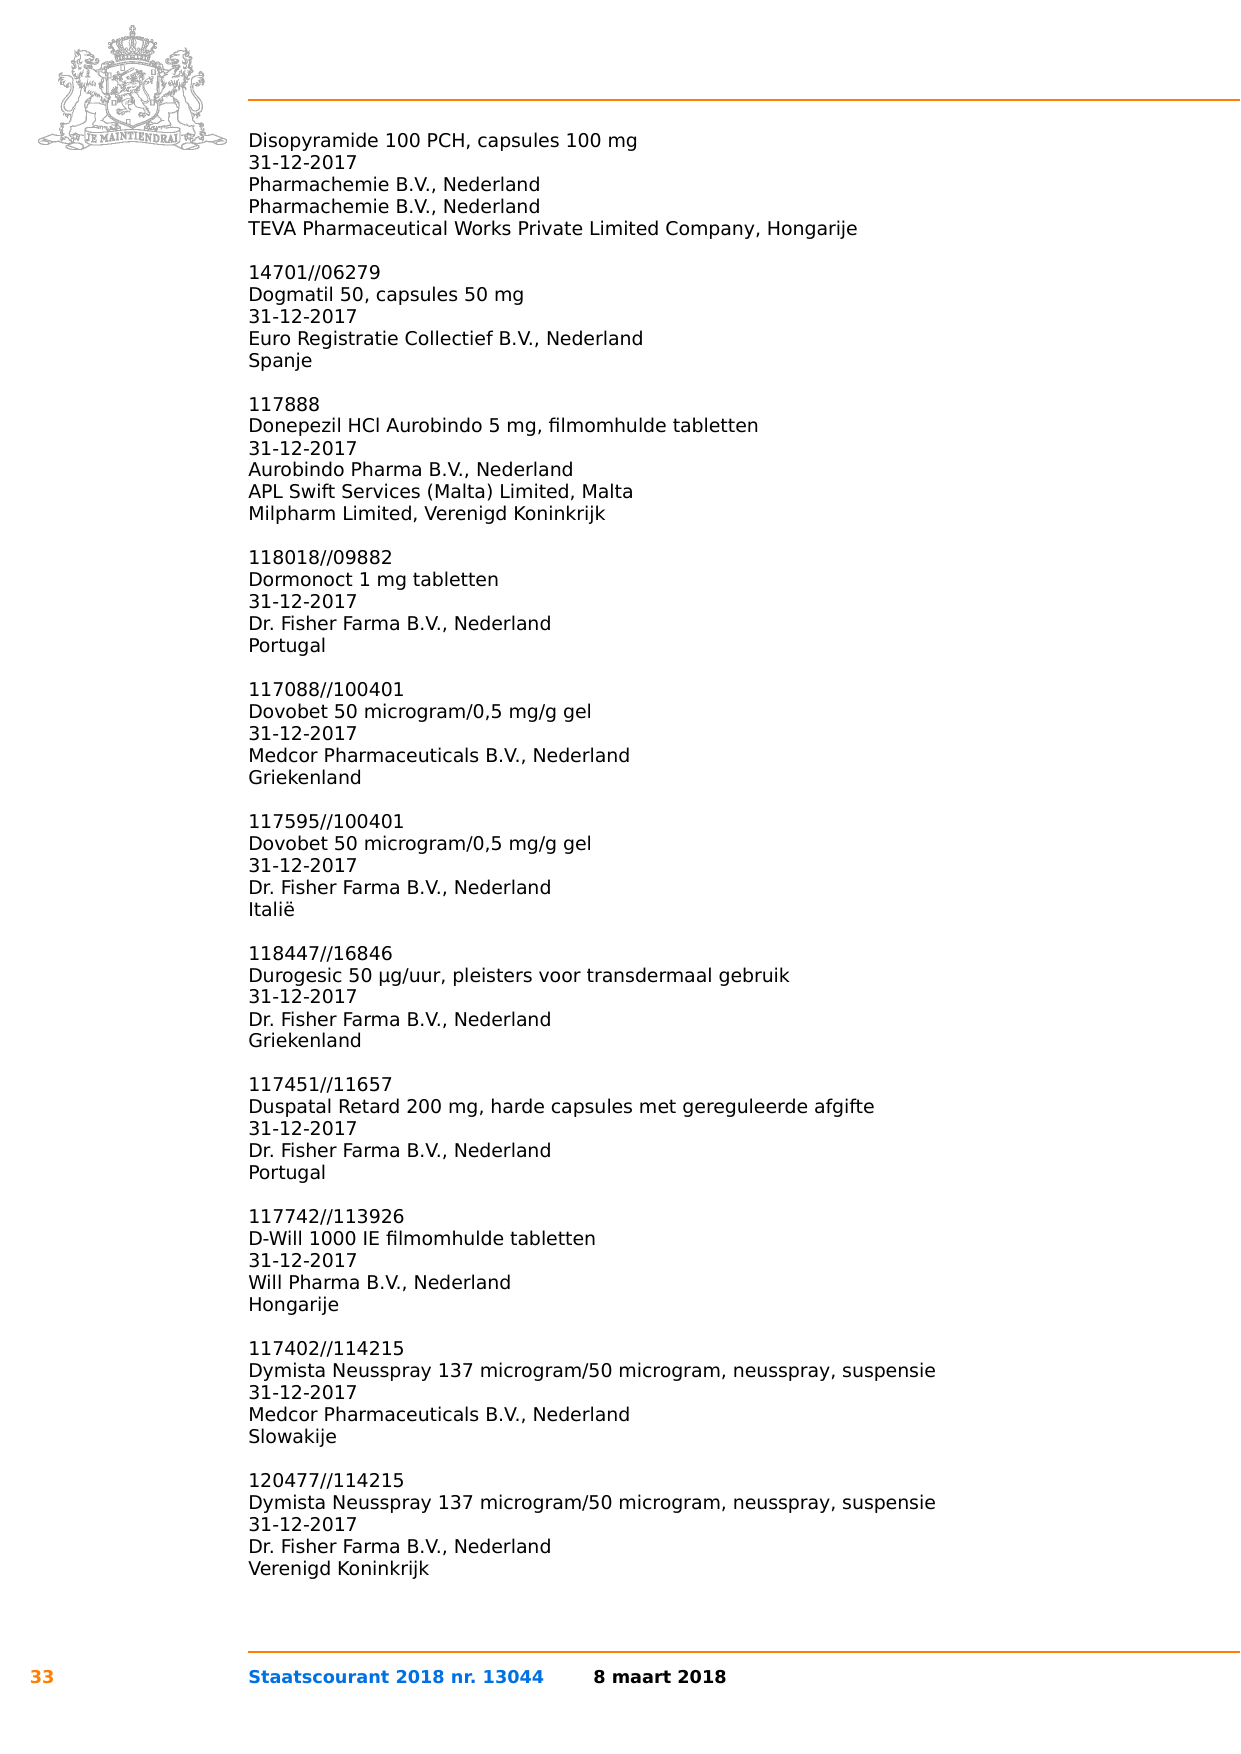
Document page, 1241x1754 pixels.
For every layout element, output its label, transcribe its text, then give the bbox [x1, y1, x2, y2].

text 120477//114215 [248, 1469, 1163, 1492]
text Dymista Neusspray 137 microgram/50 microgram, neusspray, suspensie [248, 1492, 1163, 1513]
text 117742//113926 [248, 1206, 1163, 1228]
text Italië [248, 899, 1163, 921]
text 31-12-2017 [248, 986, 1163, 1008]
text Dymista Neusspray 137 microgram/50 microgram, neusspray, suspensie [248, 1360, 1163, 1382]
text Duspatal Retard 200 mg, harde capsules met gereguleerde afgifte [248, 1096, 1163, 1118]
picture [38, 25, 227, 150]
text 117402//114215 [248, 1338, 1163, 1360]
text Milpharm Limited, Verenigd Koninkrijk [248, 503, 1163, 525]
text 31-12-2017 [248, 1382, 1163, 1404]
text D-Will 1000 IE filmomhulde tabletten [248, 1228, 1163, 1250]
text Pharmachemie B.V., Nederland [248, 174, 1163, 196]
text Dr. Fisher Farma B.V., Nederland [248, 1536, 1163, 1557]
text Dovobet 50 microgram/0,5 mg/g gel [248, 833, 1163, 855]
text 118447//16846 [248, 942, 1163, 964]
text 31-12-2017 [248, 723, 1163, 745]
text Dr. Fisher Farma B.V., Nederland [248, 613, 1163, 635]
text 117888 [248, 393, 1163, 415]
text Dr. Fisher Farma B.V., Nederland [248, 1140, 1163, 1162]
text Medcor Pharmaceuticals B.V., Nederland [248, 745, 1163, 767]
text 117451//11657 [248, 1074, 1163, 1096]
text Spanje [248, 349, 1163, 372]
text Dr. Fisher Farma B.V., Nederland [248, 877, 1163, 899]
text 31-12-2017 [248, 437, 1163, 459]
text 118018//09882 [248, 547, 1163, 569]
text 31-12-2017 [248, 1250, 1163, 1272]
text 31-12-2017 [248, 591, 1163, 613]
text Griekenland [248, 1030, 1163, 1052]
text 14701//06279 [248, 262, 1163, 284]
text Slowakije [248, 1426, 1163, 1448]
text Dr. Fisher Farma B.V., Nederland [248, 1008, 1163, 1030]
text Portugal [248, 1162, 1163, 1184]
text APL Swift Services (Malta) Limited, Malta [248, 481, 1163, 503]
text Dormonoct 1 mg tabletten [248, 569, 1163, 591]
text Pharmachemie B.V., Nederland [248, 196, 1163, 218]
text 31-12-2017 [248, 855, 1163, 877]
text Griekenland [248, 767, 1163, 789]
text Donepezil HCl Aurobindo 5 mg, filmomhulde tabletten [248, 415, 1163, 437]
text Dovobet 50 microgram/0,5 mg/g gel [248, 701, 1163, 723]
text 117088//100401 [248, 679, 1163, 701]
text 117595//100401 [248, 811, 1163, 833]
text 31-12-2017 [248, 306, 1163, 328]
text Durogesic 50 µg/uur, pleisters voor transdermaal gebruik [248, 964, 1163, 986]
text 31-12-2017 [248, 1513, 1163, 1536]
text TEVA Pharmaceutical Works Private Limited Company, Hongarije [248, 218, 1163, 240]
text Disopyramide 100 PCH, capsules 100 mg [248, 130, 1163, 152]
text Dogmatil 50, capsules 50 mg [248, 284, 1163, 306]
text Portugal [248, 635, 1163, 657]
text 31-12-2017 [248, 152, 1163, 174]
text Aurobindo Pharma B.V., Nederland [248, 459, 1163, 481]
text 31-12-2017 [248, 1118, 1163, 1140]
text Hongarije [248, 1294, 1163, 1316]
text Medcor Pharmaceuticals B.V., Nederland [248, 1404, 1163, 1426]
text Verenigd Koninkrijk [248, 1557, 1163, 1579]
text Euro Registratie Collectief B.V., Nederland [248, 328, 1163, 349]
text Will Pharma B.V., Nederland [248, 1272, 1163, 1294]
